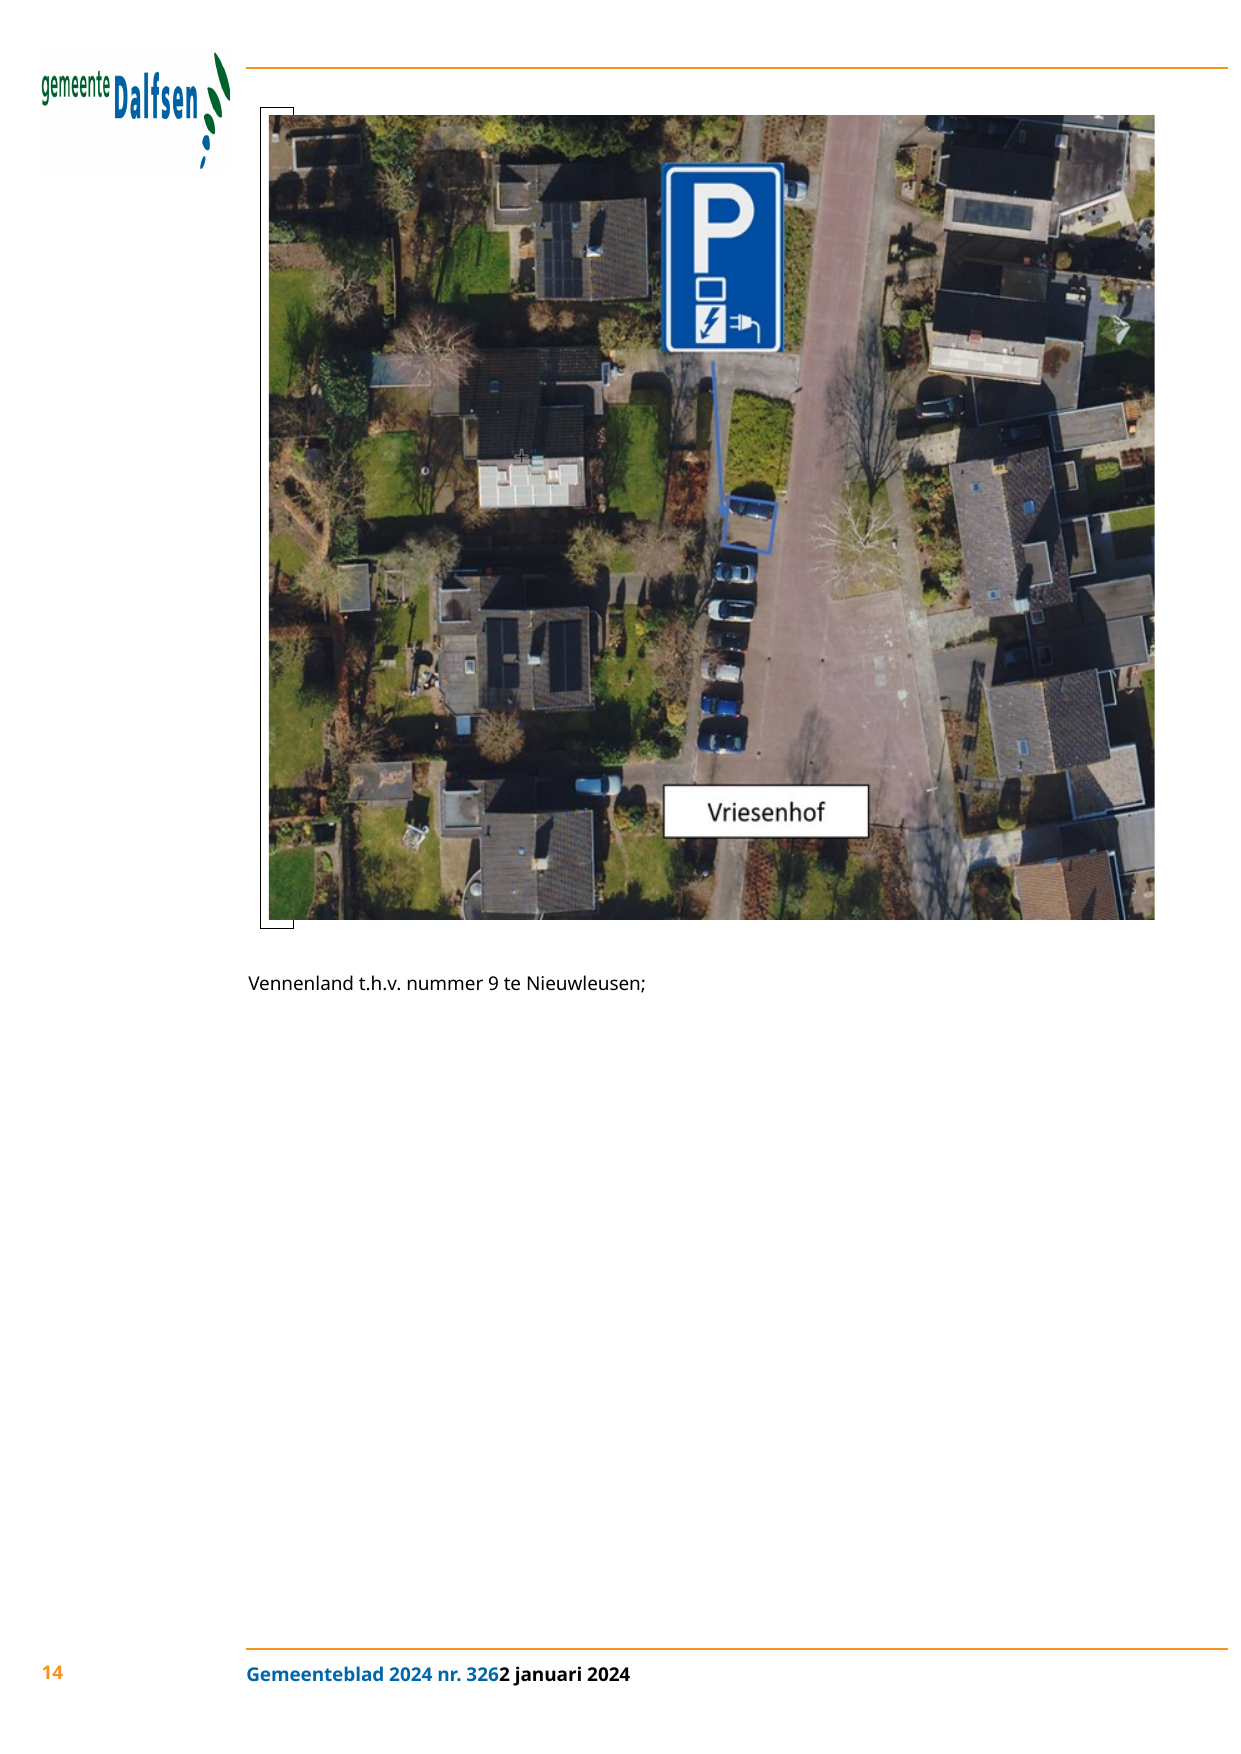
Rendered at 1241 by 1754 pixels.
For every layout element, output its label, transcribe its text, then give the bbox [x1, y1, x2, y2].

picture [268, 115, 1155, 920]
text Vennenland t.h.v. nummer 9 te Nieuwleusen; [248, 971, 1152, 996]
picture [41, 47, 231, 172]
